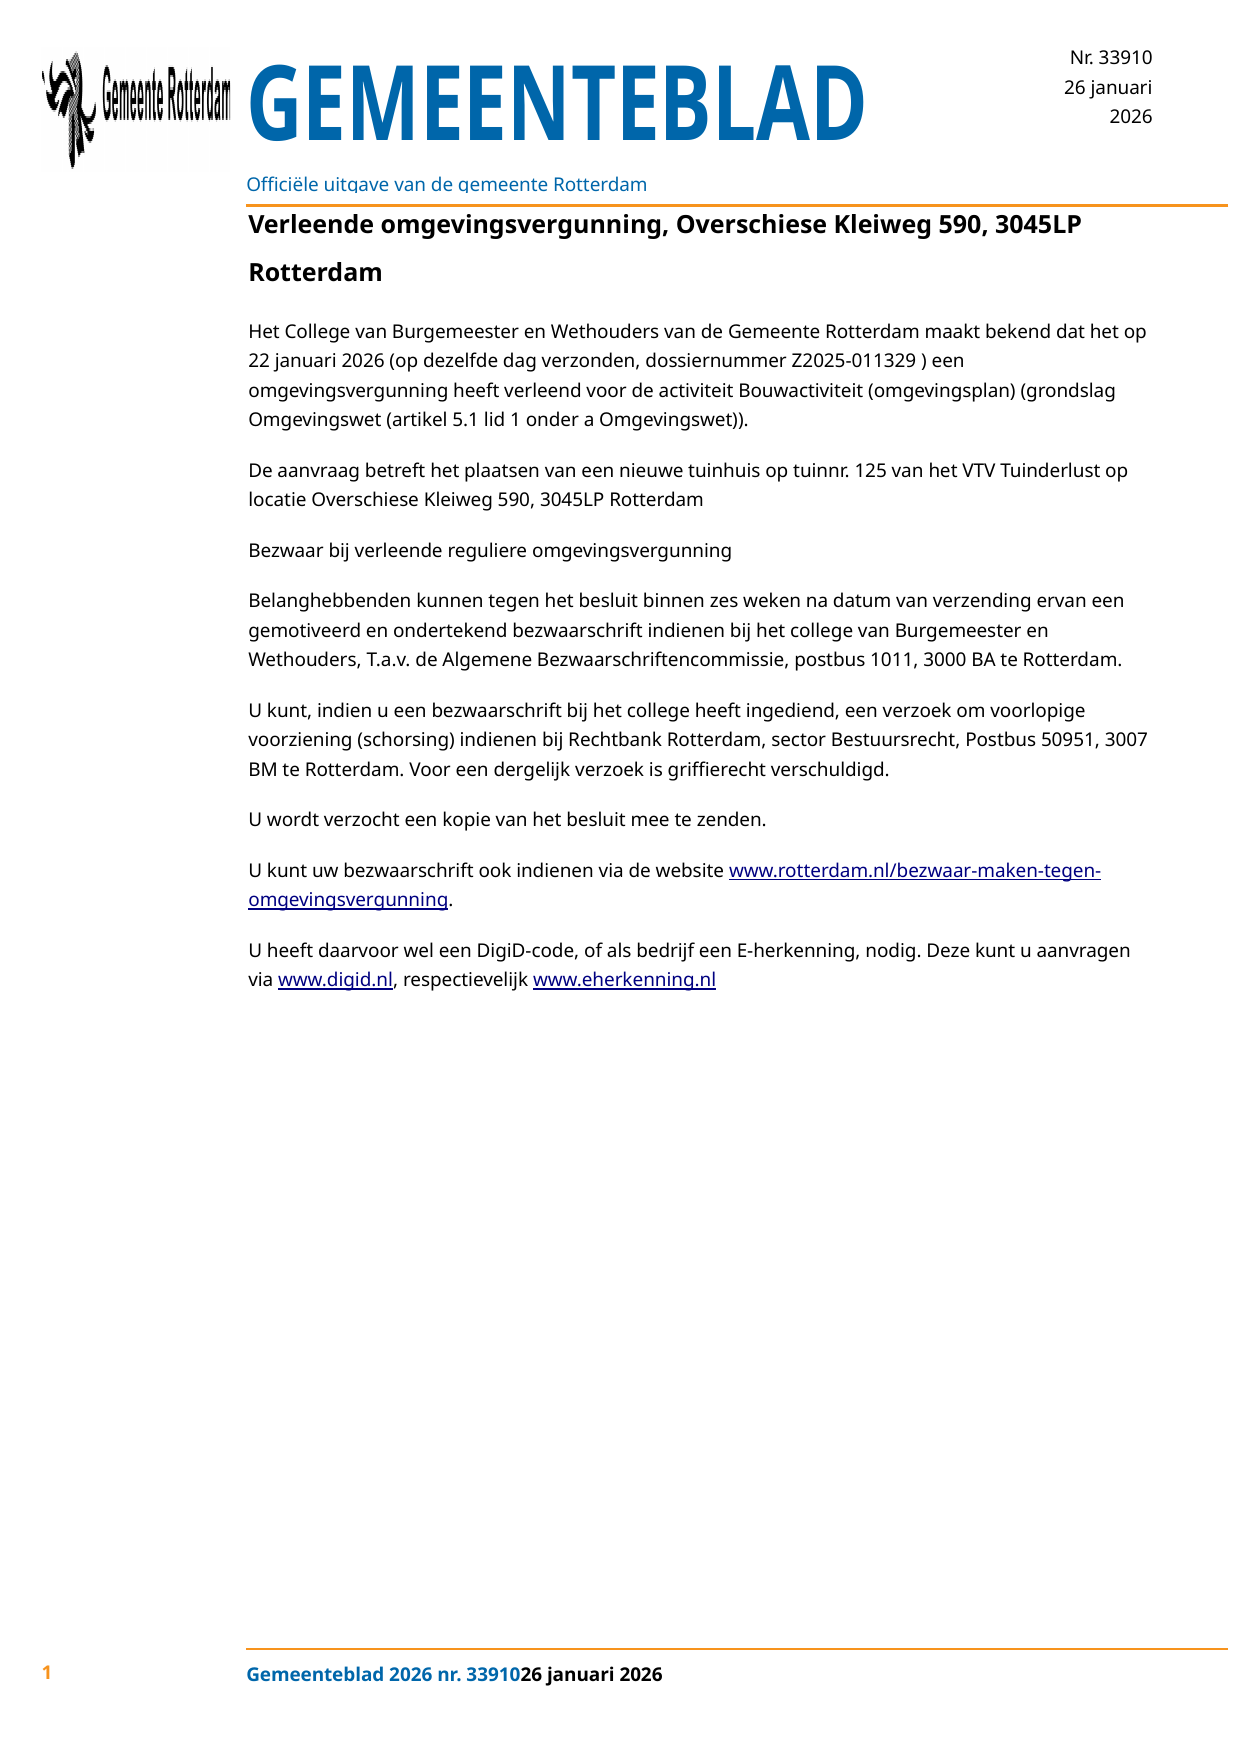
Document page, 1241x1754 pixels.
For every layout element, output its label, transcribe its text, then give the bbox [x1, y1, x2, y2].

text U kunt uw bezwaarschrift ook indienen via de website www.rotterdam.nl/bezwaar-maken-tegen-omgevingsvergunning. [248, 857, 1152, 912]
text De aanvraag betreft het plaatsen van een nieuwe tuinhuis op tuinnr. 125 van het VTV Tuinderlust op locatie Overschiese Kleiweg 590, 3045LP Rotterdam [248, 457, 1152, 512]
text U heeft daarvoor wel een DigiD-code, of als bedrijf een E-herkenning, nodig. Deze kunt u aanvragen via www.digid.nl, respectievelijk www.eherkenning.nl [248, 937, 1152, 992]
text Belanghebbenden kunnen tegen het besluit binnen zes weken na datum van verzending ervan een gemotiveerd en ondertekend bezwaarschrift indienen bij het college van Burgemeester en Wethouders, T.a.v. de Algemene Bezwaarschriftencommissie, postbus 1011, 3000 BA te Rotterdam. [248, 587, 1152, 672]
text Bezwaar bij verleende reguliere omgevingsvergunning [248, 537, 1152, 563]
text Verleende omgevingsvergunning, Overschiese Kleiweg 590, 3045LP Rotterdam [248, 207, 1152, 288]
text Het College van Burgemeester en Wethouders van de Gemeente Rotterdam maakt bekend dat het op 22 januari 2026 (op dezelfde dag verzonden, dossiernummer Z2025-011329 ) een omgevingsvergunning heeft verleend voor de activiteit Bouwactiviteit (omgevingsplan) (grondslag Omgevingswet (artikel 5.1 lid 1 onder a Omgevingswet)). [248, 318, 1152, 432]
text U kunt, indien u een bezwaarschrift bij het college heeft ingediend, een verzoek om voorlopige voorziening (schorsing) indienen bij Rechtbank Rotterdam, sector Bestuursrecht, Postbus 50951, 3007 BM te Rotterdam. Voor een dergelijk verzoek is griffierecht verschuldigd. [248, 697, 1152, 782]
text U wordt verzocht een kopie van het besluit mee te zenden. [248, 807, 1152, 832]
picture [41, 47, 231, 172]
